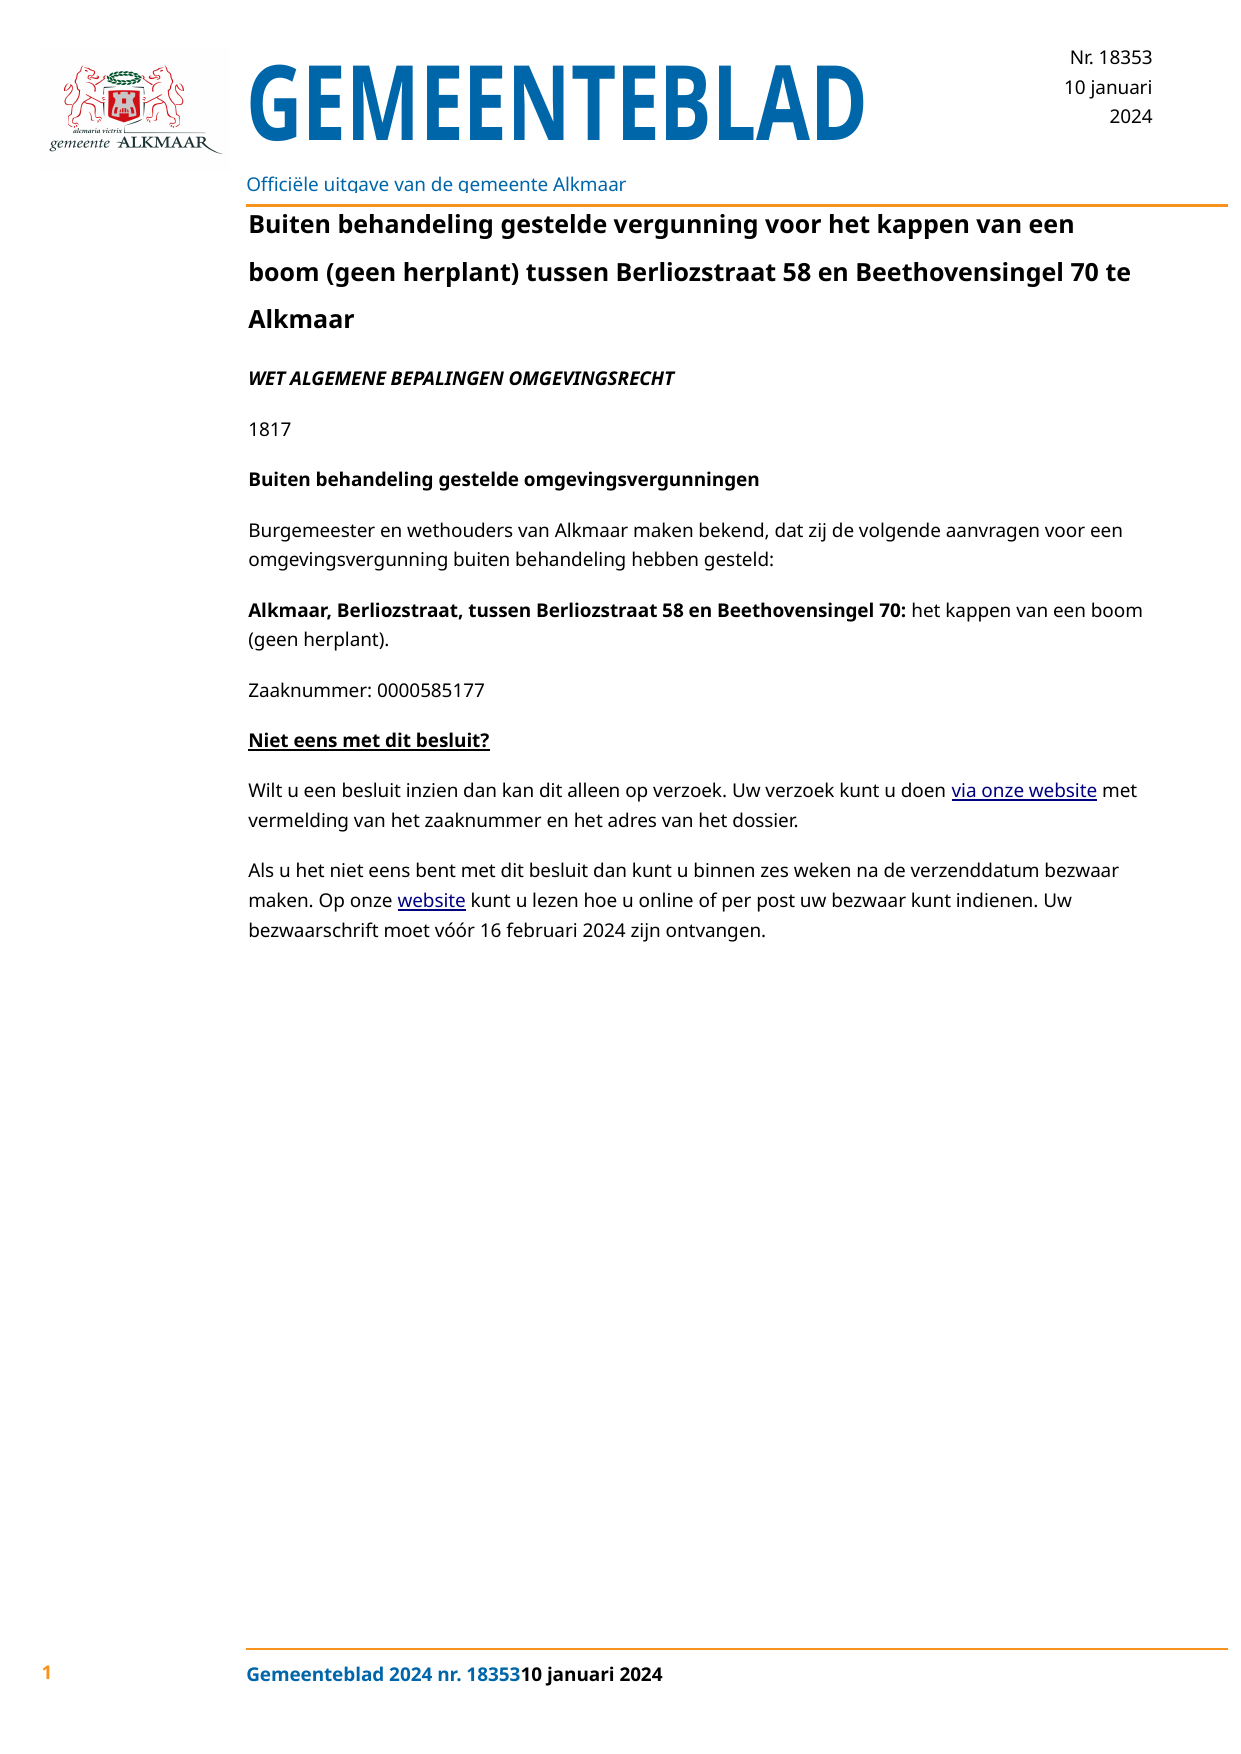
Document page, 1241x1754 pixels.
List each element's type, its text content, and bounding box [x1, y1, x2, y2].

text 1817 [248, 416, 1152, 442]
text Als u het niet eens bent met dit besluit dan kunt u binnen zes weken na de verzenddatum bezwaar maken. Op onze website kunt u lezen hoe u online of per post uw bezwaar kunt indienen. Uw bezwaarschrift moet vóór 16 februari 2024 zijn ontvangen. [248, 858, 1152, 942]
text Buiten behandeling gestelde vergunning voor het kappen van een boom (geen herplant) tussen Berliozstraat 58 en Beethovensingel 70 te Alkmaar [248, 207, 1152, 336]
picture [41, 47, 231, 172]
text Buiten behandeling gestelde omgevingsvergunningen [248, 466, 1152, 492]
text Alkmaar, Berliozstraat, tussen Berliozstraat 58 en Beethovensingel 70: het kappen van een boom (geen herplant). [248, 597, 1152, 652]
text Burgemeester en wethouders van Alkmaar maken bekend, dat zij de volgende aanvragen voor een omgevingsvergunning buiten behandeling hebben gesteld: [248, 517, 1152, 572]
text WET ALGEMENE BEPALINGEN OMGEVINGSRECHT [248, 366, 1152, 391]
text Niet eens met dit besluit? [248, 727, 1152, 753]
text Zaaknummer: 0000585177 [248, 677, 1152, 702]
text Wilt u een besluit inzien dan kan dit alleen op verzoek. Uw verzoek kunt u doen via onze website met vermelding van het zaaknummer en het adres van het dossier. [248, 778, 1152, 833]
